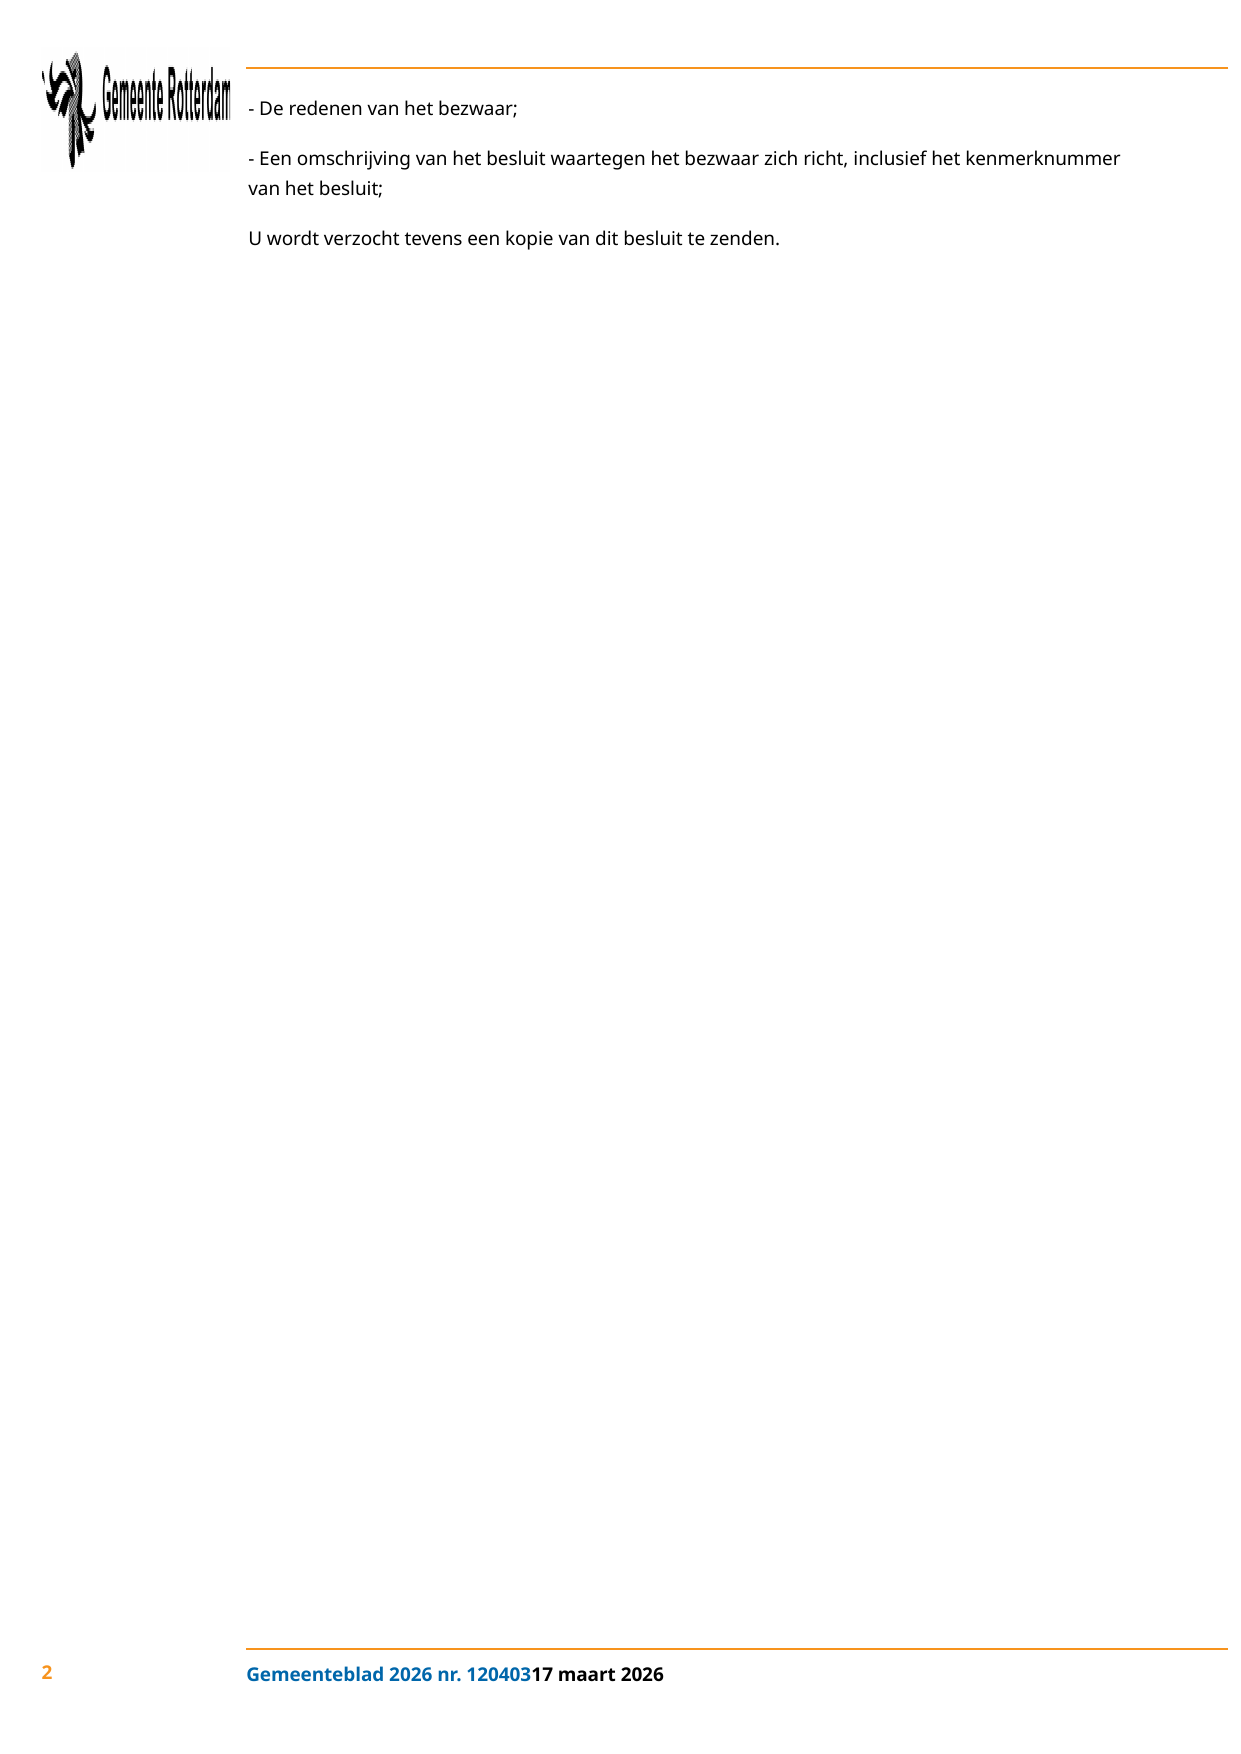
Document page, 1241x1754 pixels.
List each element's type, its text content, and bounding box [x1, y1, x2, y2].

picture [41, 47, 231, 172]
text - De redenen van het bezwaar; [248, 95, 1152, 121]
text U wordt verzocht tevens een kopie van dit besluit te zenden. [248, 225, 1152, 251]
text - Een omschrijving van het besluit waartegen het bezwaar zich richt, inclusief het kenmerknummer van het besluit; [248, 145, 1152, 201]
